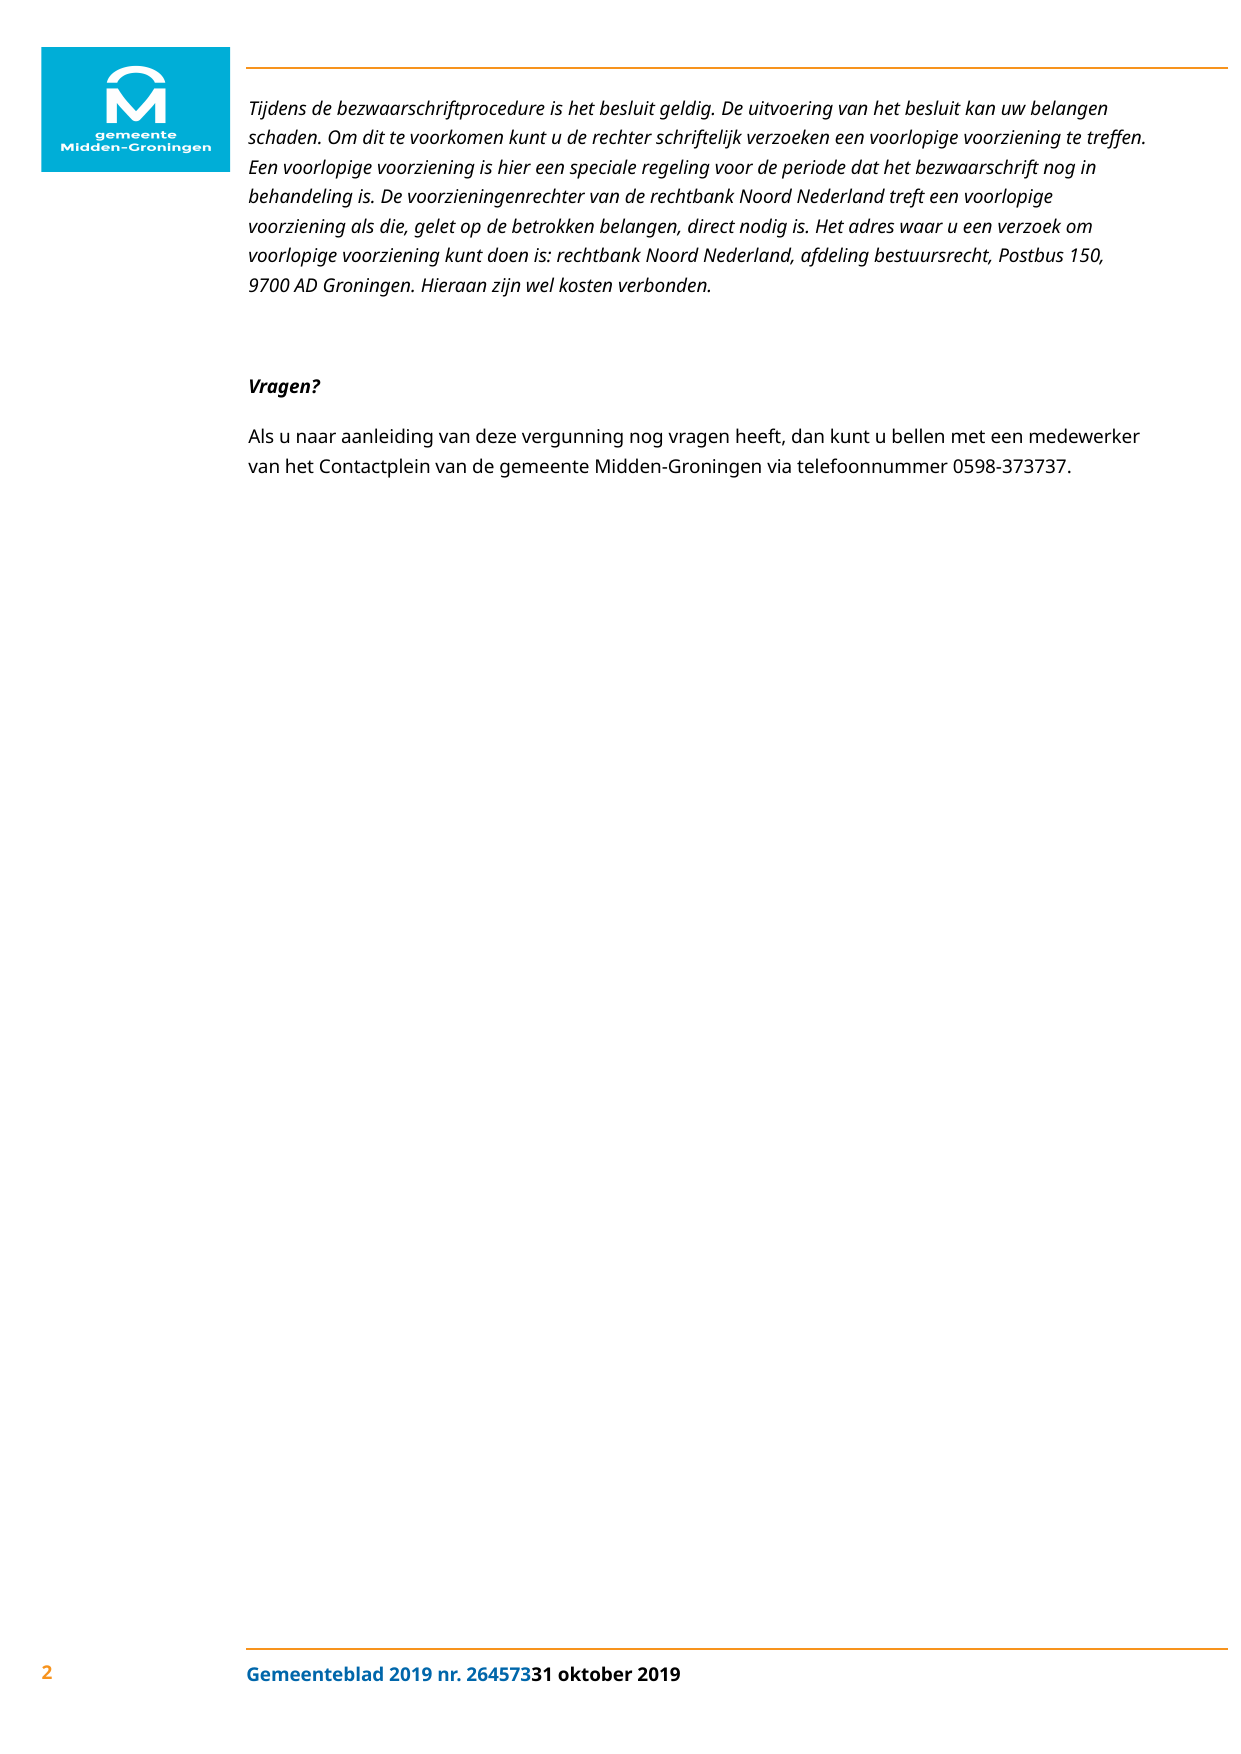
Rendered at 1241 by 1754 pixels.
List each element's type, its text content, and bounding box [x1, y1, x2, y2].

picture [184, 146, 190, 153]
text Vragen? [248, 373, 1152, 399]
text Als u naar aanleiding van deze vergunning nog vragen heeft, dan kunt u bellen met een medewerker van het Contactplein van de gemeente Midden-Groningen via telefoonnummer 0598-373737. [248, 423, 1152, 479]
picture [107, 89, 165, 122]
text Tijdens de bezwaarschriftprocedure is het besluit geldig. De uitvoering van het besluit kan uw belangen schaden. Om dit te voorkomen kunt u de rechter schriftelijk verzoeken een voorlopige voorziening te treffen. Een voorlopige voorziening is hier een speciale regeling voor de periode dat het bezwaarschrift nog in behandeling is. De voorzieningenrechter van de rechtbank Noord Nederland treft een voorlopige voorziening als die, gelet op de betrokken belangen, direct nodig is. Het adres waar u een verzoek om voorlopige voorziening kunt doen is: rechtbank Noord Nederland, afdeling bestuursrecht, Postbus 150, 9700 AD Groningen. Hieraan zijn wel kosten verbonden. [248, 95, 1152, 298]
picture [108, 66, 164, 82]
